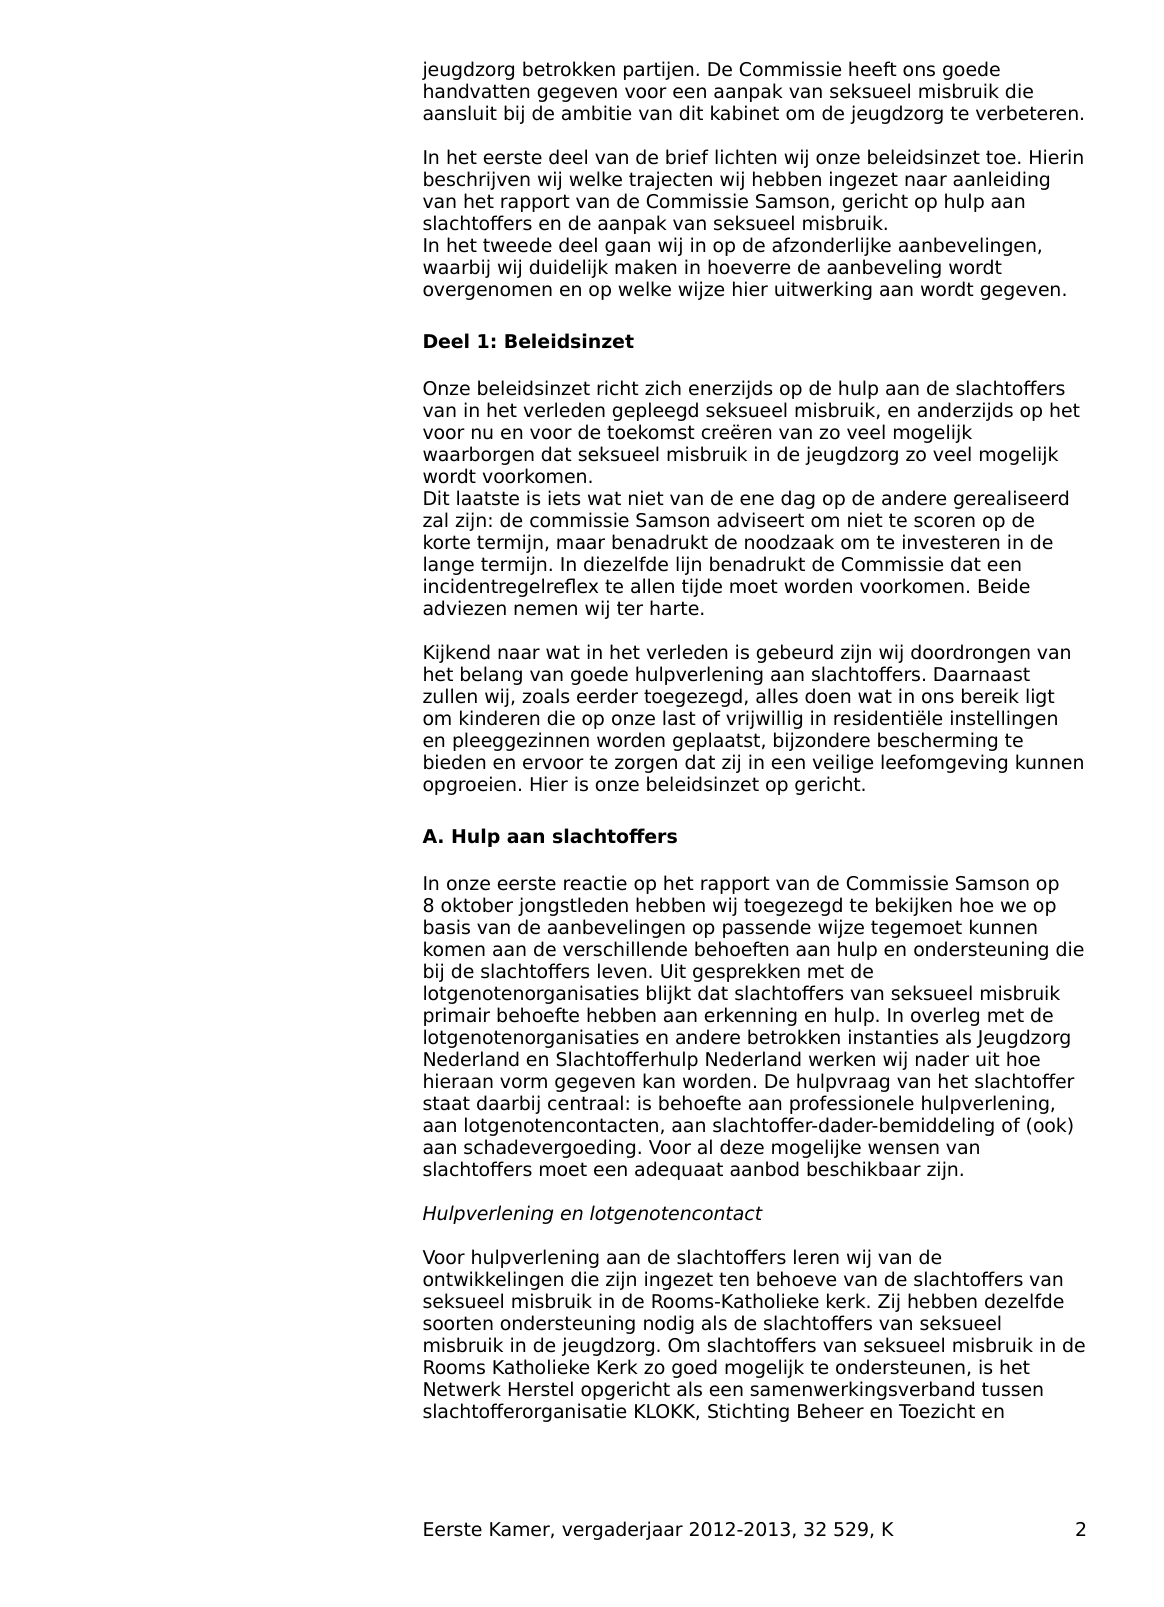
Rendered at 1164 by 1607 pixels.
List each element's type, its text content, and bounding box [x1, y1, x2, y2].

text In het tweede deel gaan wij in op de afzonderlijke aanbevelingen, waarbij wij duidelijk maken in hoeverre de aanbeveling wordt overgenomen en op welke wijze hier uitwerking aan wordt gegeven. [422, 235, 1087, 301]
text jeugdzorg betrokken partijen. De Commissie heeft ons goede handvatten gegeven voor een aanpak van seksueel misbruik die aansluit bij de ambitie van dit kabinet om de jeugdzorg te verbeteren. [422, 59, 1087, 125]
text Onze beleidsinzet richt zich enerzijds op de hulp aan de slachtoffers van in het verleden gepleegd seksueel misbruik, en anderzijds op het voor nu en voor de toekomst creëren van zo veel mogelijk waarborgen dat seksueel misbruik in de jeugdzorg zo veel mogelijk wordt voorkomen. [422, 378, 1087, 488]
text In onze eerste reactie op het rapport van de Commissie Samson op 8 oktober jongstleden hebben wij toegezegd te bekijken hoe we op basis van de aanbevelingen op passende wijze tegemoet kunnen komen aan de verschillende behoeften aan hulp en ondersteuning die bij de slachtoffers leven. Uit gesprekken met de lotgenotenorganisaties blijkt dat slachtoffers van seksueel misbruik primair behoefte hebben aan erkenning en hulp. In overleg met de lotgenotenorganisaties en andere betrokken instanties als Jeugdzorg Nederland en Slachtofferhulp Nederland werken wij nader uit hoe hieraan vorm gegeven kan worden. De hulpvraag van het slachtoffer staat daarbij centraal: is behoefte aan professionele hulpverlening, aan lotgenotencontacten, aan slachtoffer-dader-bemiddeling of (ook) aan schadevergoeding. Voor al deze mogelijke wensen van slachtoffers moet een adequaat aanbod beschikbaar zijn. [422, 873, 1087, 1181]
subtitle Hulpverlening en lotgenotencontact [422, 1203, 1087, 1225]
subtitle A. Hulp aan slachtoffers [422, 826, 1087, 848]
subtitle Deel 1: Beleidsinzet [422, 331, 1087, 353]
text Kijkend naar wat in het verleden is gebeurd zijn wij doordrongen van het belang van goede hulpverlening aan slachtoffers. Daarnaast zullen wij, zoals eerder toegezegd, alles doen wat in ons bereik ligt om kinderen die op onze last of vrijwillig in residentiële instellingen en pleeggezinnen worden geplaatst, bijzondere bescherming te bieden en ervoor te zorgen dat zij in een veilige leefomgeving kunnen opgroeien. Hier is onze beleidsinzet op gericht. [422, 642, 1087, 796]
text Dit laatste is iets wat niet van de ene dag op de andere gerealiseerd zal zijn: de commissie Samson adviseert om niet te scoren op de korte termijn, maar benadrukt de noodzaak om te investeren in de lange termijn. In diezelfde lijn benadrukt de Commissie dat een incidentregelreflex te allen tijde moet worden voorkomen. Beide adviezen nemen wij ter harte. [422, 488, 1087, 620]
text In het eerste deel van de brief lichten wij onze beleidsinzet toe. Hierin beschrijven wij welke trajecten wij hebben ingezet naar aanleiding van het rapport van de Commissie Samson, gericht op hulp aan slachtoffers en de aanpak van seksueel misbruik. [422, 147, 1087, 235]
text Voor hulpverlening aan de slachtoffers leren wij van de ontwikkelingen die zijn ingezet ten behoeve van de slachtoffers van seksueel misbruik in de Rooms-Katholieke kerk. Zij hebben dezelfde soorten ondersteuning nodig als de slachtoffers van seksueel misbruik in de jeugdzorg. Om slachtoffers van seksueel misbruik in de Rooms Katholieke Kerk zo goed mogelijk te ondersteunen, is het Netwerk Herstel opgericht als een samenwerkingsverband tussen slachtofferorganisatie KLOKK, Stichting Beheer en Toezicht en [422, 1247, 1087, 1423]
